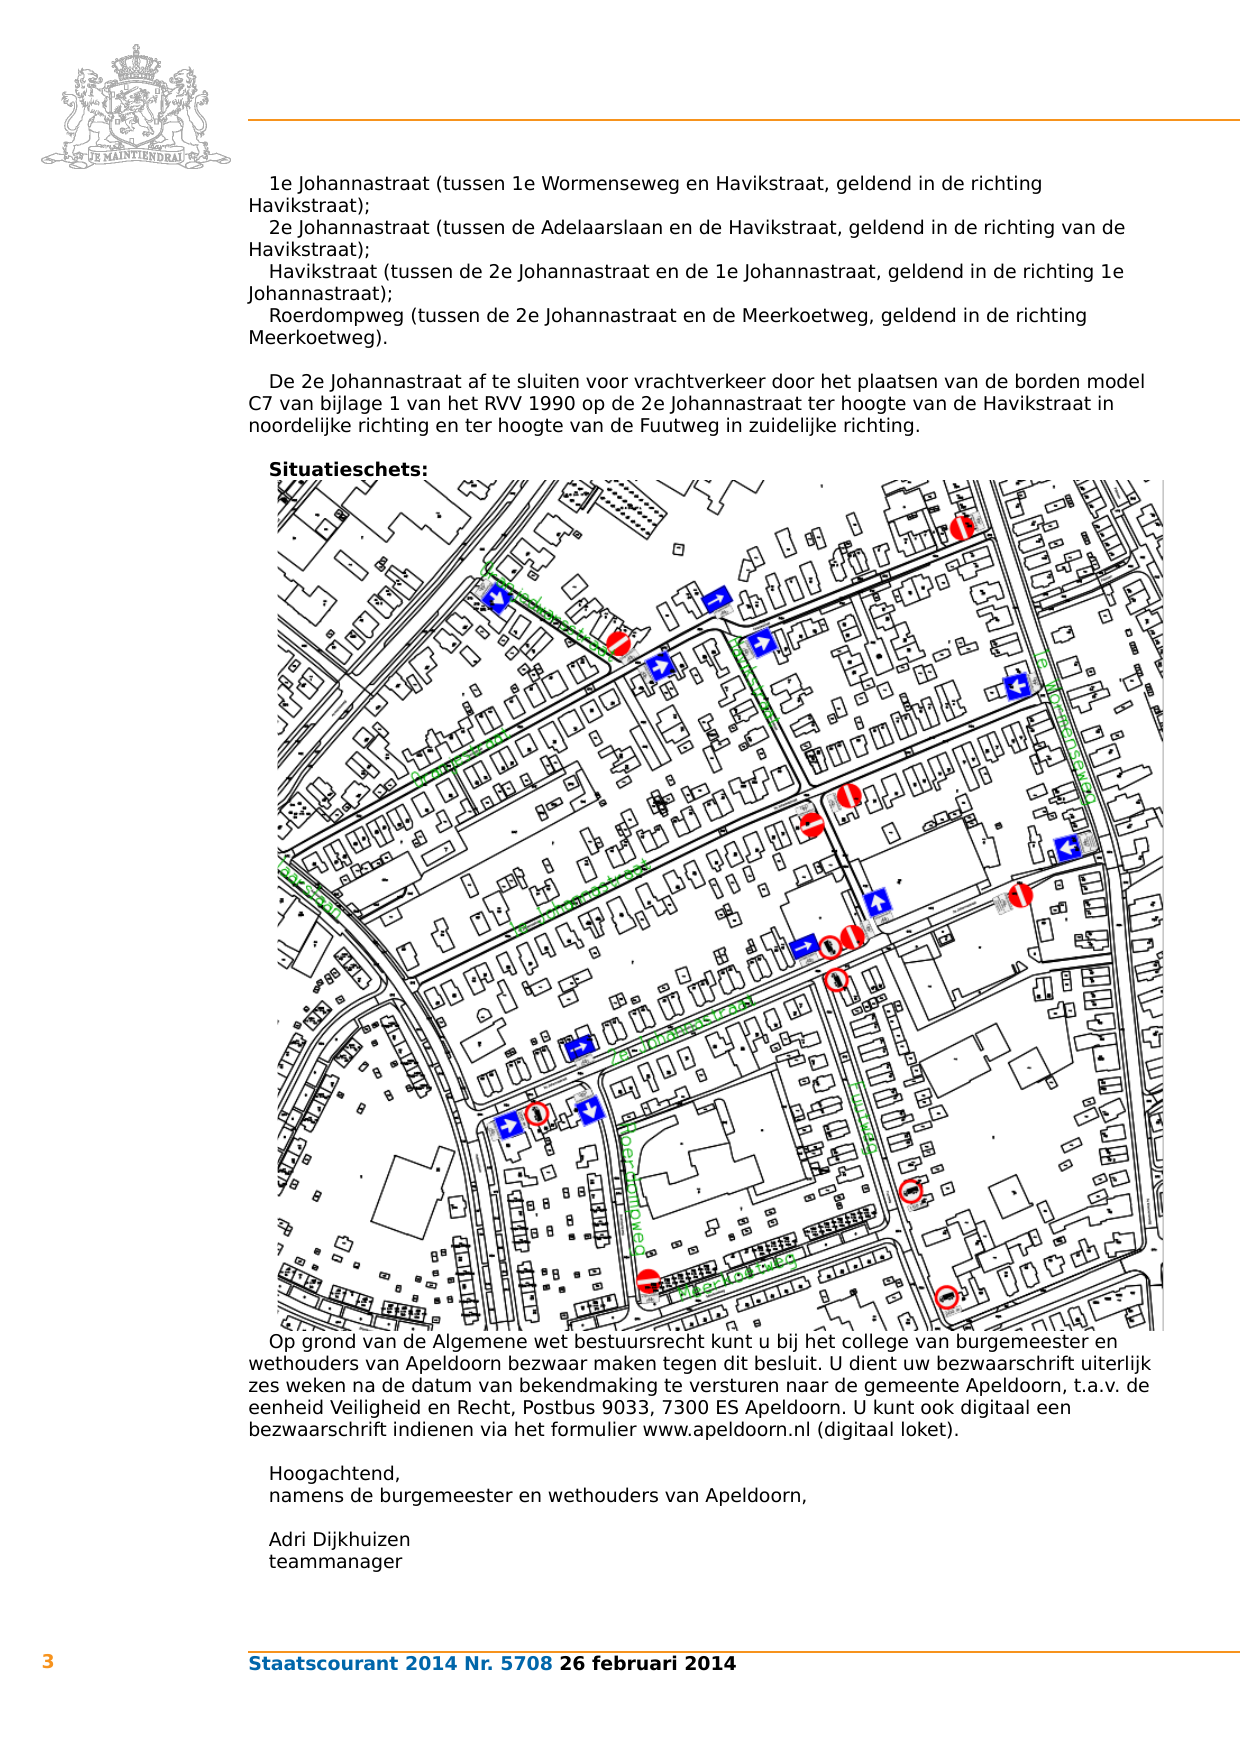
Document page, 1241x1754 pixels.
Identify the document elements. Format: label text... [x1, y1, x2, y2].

text namens de burgemeester en wethouders van Apeldoorn, [248, 1485, 1163, 1507]
text Havikstraat (tussen de 2e Johannastraat en de 1e Johannastraat, geldend in de richting 1e Johannastraat); [248, 261, 1163, 305]
text Adri Dijkhuizen [248, 1529, 1163, 1551]
text 2e Johannastraat (tussen de Adelaarslaan en de Havikstraat, geldend in de richting van de Havikstraat); [248, 217, 1163, 261]
text 1e Johannastraat (tussen 1e Wormenseweg en Havikstraat, geldend in de richting Havikstraat); [248, 173, 1163, 217]
text Op grond van de Algemene wet bestuursrecht kunt u bij het college van burgemeester en wethouders van Apeldoorn bezwaar maken tegen dit besluit. U dient uw bezwaarschrift uiterlijk zes weken na de datum van bekendmaking te versturen naar de gemeente Apeldoorn, t.a.v. de eenheid Veiligheid en Recht, Postbus 9033, 7300 ES Apeldoorn. U kunt ook digitaal een bezwaarschrift indienen via het formulier www.apeldoorn.nl (digitaal loket). [248, 502, 1163, 1441]
picture [277, 480, 1164, 1331]
text Roerdompweg (tussen de 2e Johannastraat en de Meerkoetweg, geldend in de richting Meerkoetweg). [248, 305, 1163, 349]
picture [41, 44, 231, 169]
text De 2e Johannastraat af te sluiten voor vrachtverkeer door het plaatsen van de borden model C7 van bijlage 1 van het RVV 1990 op de 2e Johannastraat ter hoogte van de Havikstraat in noordelijke richting en ter hoogte van de Fuutweg in zuidelijke richting. [248, 371, 1163, 437]
text Situatieschets: [248, 458, 1163, 481]
text Hoogachtend, [248, 1463, 1163, 1485]
text teammanager [248, 1551, 1163, 1573]
